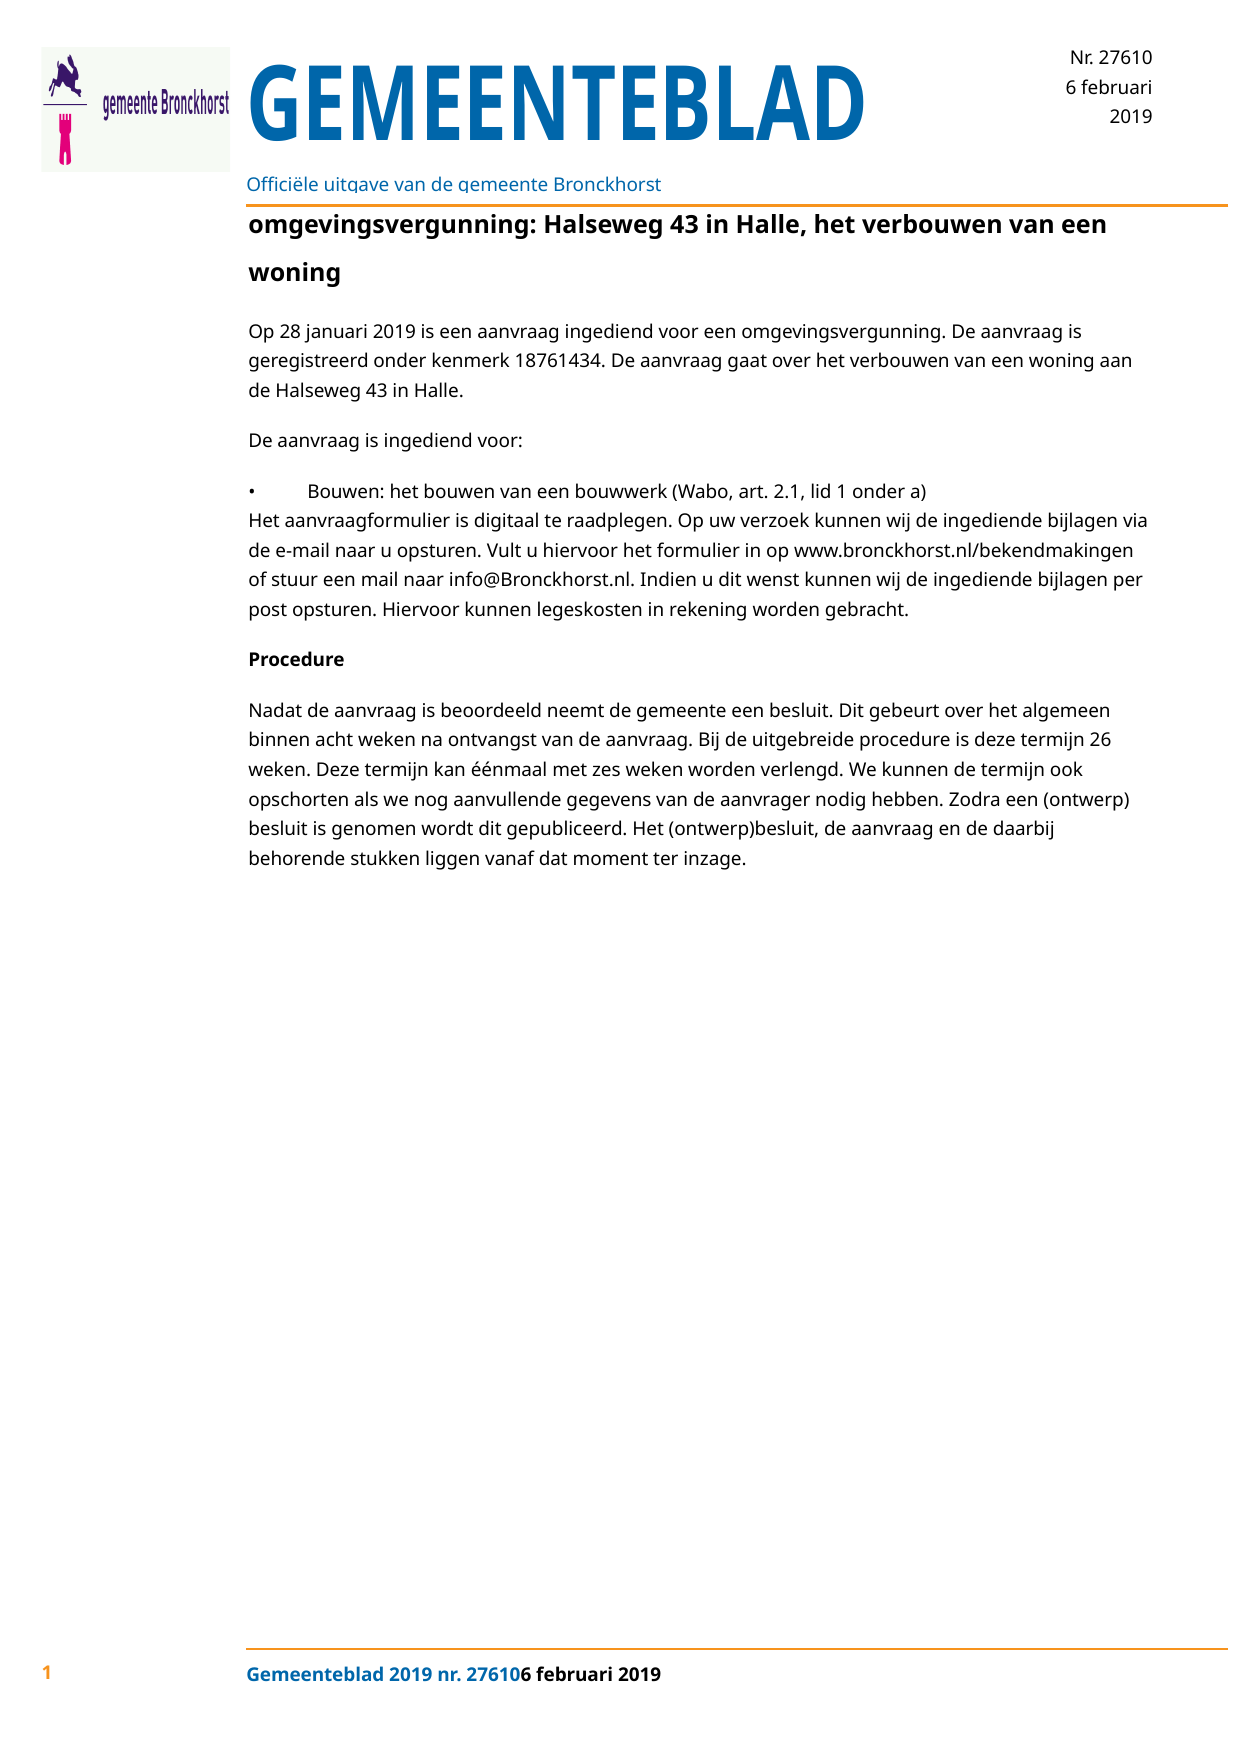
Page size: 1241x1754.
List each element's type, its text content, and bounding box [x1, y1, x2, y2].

text Op 28 januari 2019 is een aanvraag ingediend voor een omgevingsvergunning. De aanvraag is geregistreerd onder kenmerk 18761434. De aanvraag gaat over het verbouwen van een woning aan de Halseweg 43 in Halle. [248, 318, 1152, 403]
text omgevingsvergunning: Halseweg 43 in Halle, het verbouwen van een woning [248, 207, 1152, 288]
text Nadat de aanvraag is beoordeeld neemt de gemeente een besluit. Dit gebeurt over het algemeen binnen acht weken na ontvangst van de aanvraag. Bij de uitgebreide procedure is deze termijn 26 weken. Deze termijn kan éénmaal met zes weken worden verlengd. We kunnen de termijn ook opschorten als we nog aanvullende gegevens van de aanvrager nodig hebben. Zodra een (ontwerp) besluit is genomen wordt dit gepubliceerd. Het (ontwerp)besluit, de aanvraag en de daarbij behorende stukken liggen vanaf dat moment ter inzage. [248, 697, 1152, 871]
text Procedure [248, 647, 1152, 672]
picture [41, 47, 231, 172]
text De aanvraag is ingediend voor: [248, 427, 1152, 453]
list Bouwen: het bouwen van een bouwwerk (Wabo, art. 2.1, lid 1 onder a) [248, 478, 1152, 504]
text Het aanvraagformulier is digitaal te raadplegen. Op uw verzoek kunnen wij de ingediende bijlagen via de e-mail naar u opsturen. Vult u hiervoor het formulier in op www.bronckhorst.nl/bekendmakingen of stuur een mail naar info@Bronckhorst.nl. Indien u dit wenst kunnen wij de ingediende bijlagen per post opsturen. Hiervoor kunnen legeskosten in rekening worden gebracht. [248, 507, 1152, 622]
